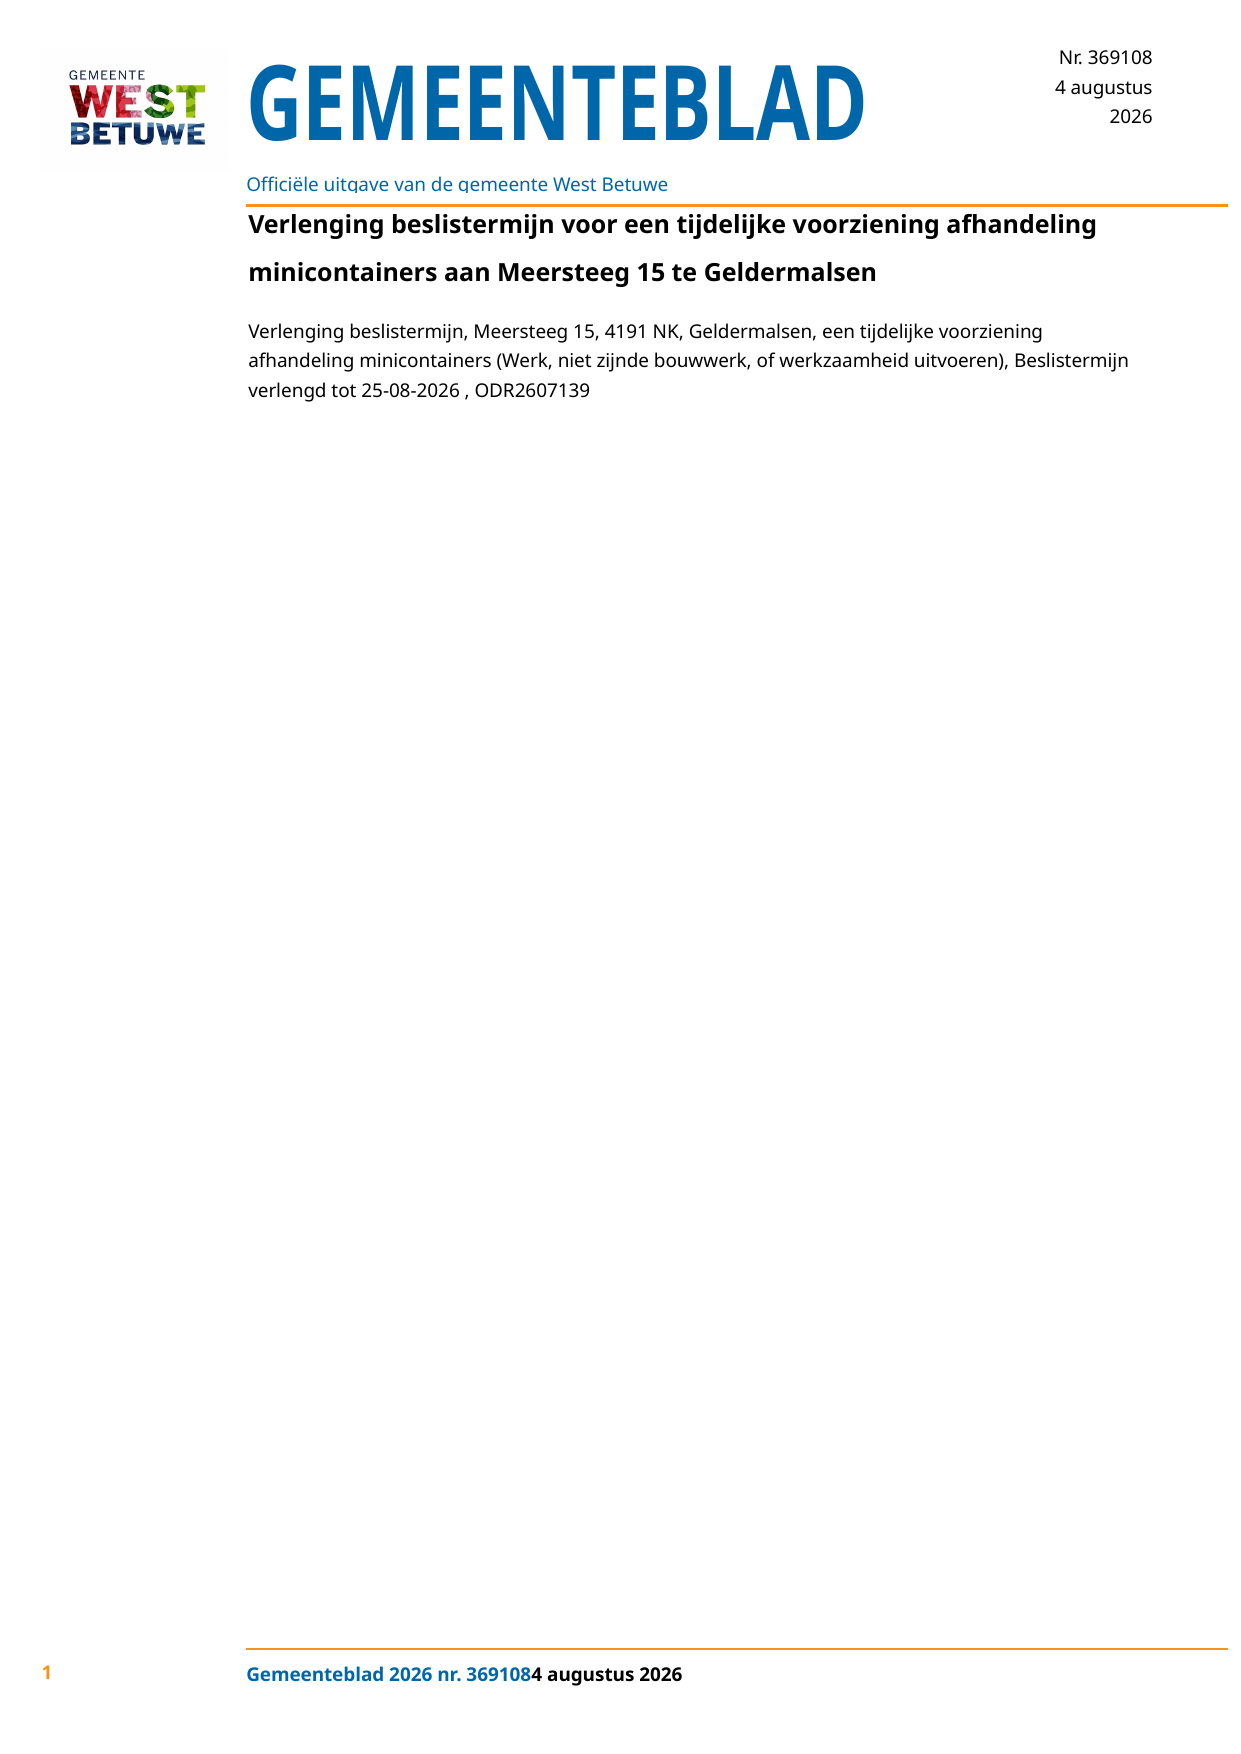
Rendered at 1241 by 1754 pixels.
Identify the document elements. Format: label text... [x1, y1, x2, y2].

picture [41, 47, 231, 172]
text Verlenging beslistermijn, Meersteeg 15, 4191 NK, Geldermalsen, een tijdelijke voorziening afhandeling minicontainers (Werk, niet zijnde bouwwerk, of werkzaamheid uitvoeren), Beslistermijn verlengd tot 25-08-2026 , ODR2607139 [248, 318, 1152, 403]
text Verlenging beslistermijn voor een tijdelijke voorziening afhandeling minicontainers aan Meersteeg 15 te Geldermalsen [248, 207, 1152, 288]
